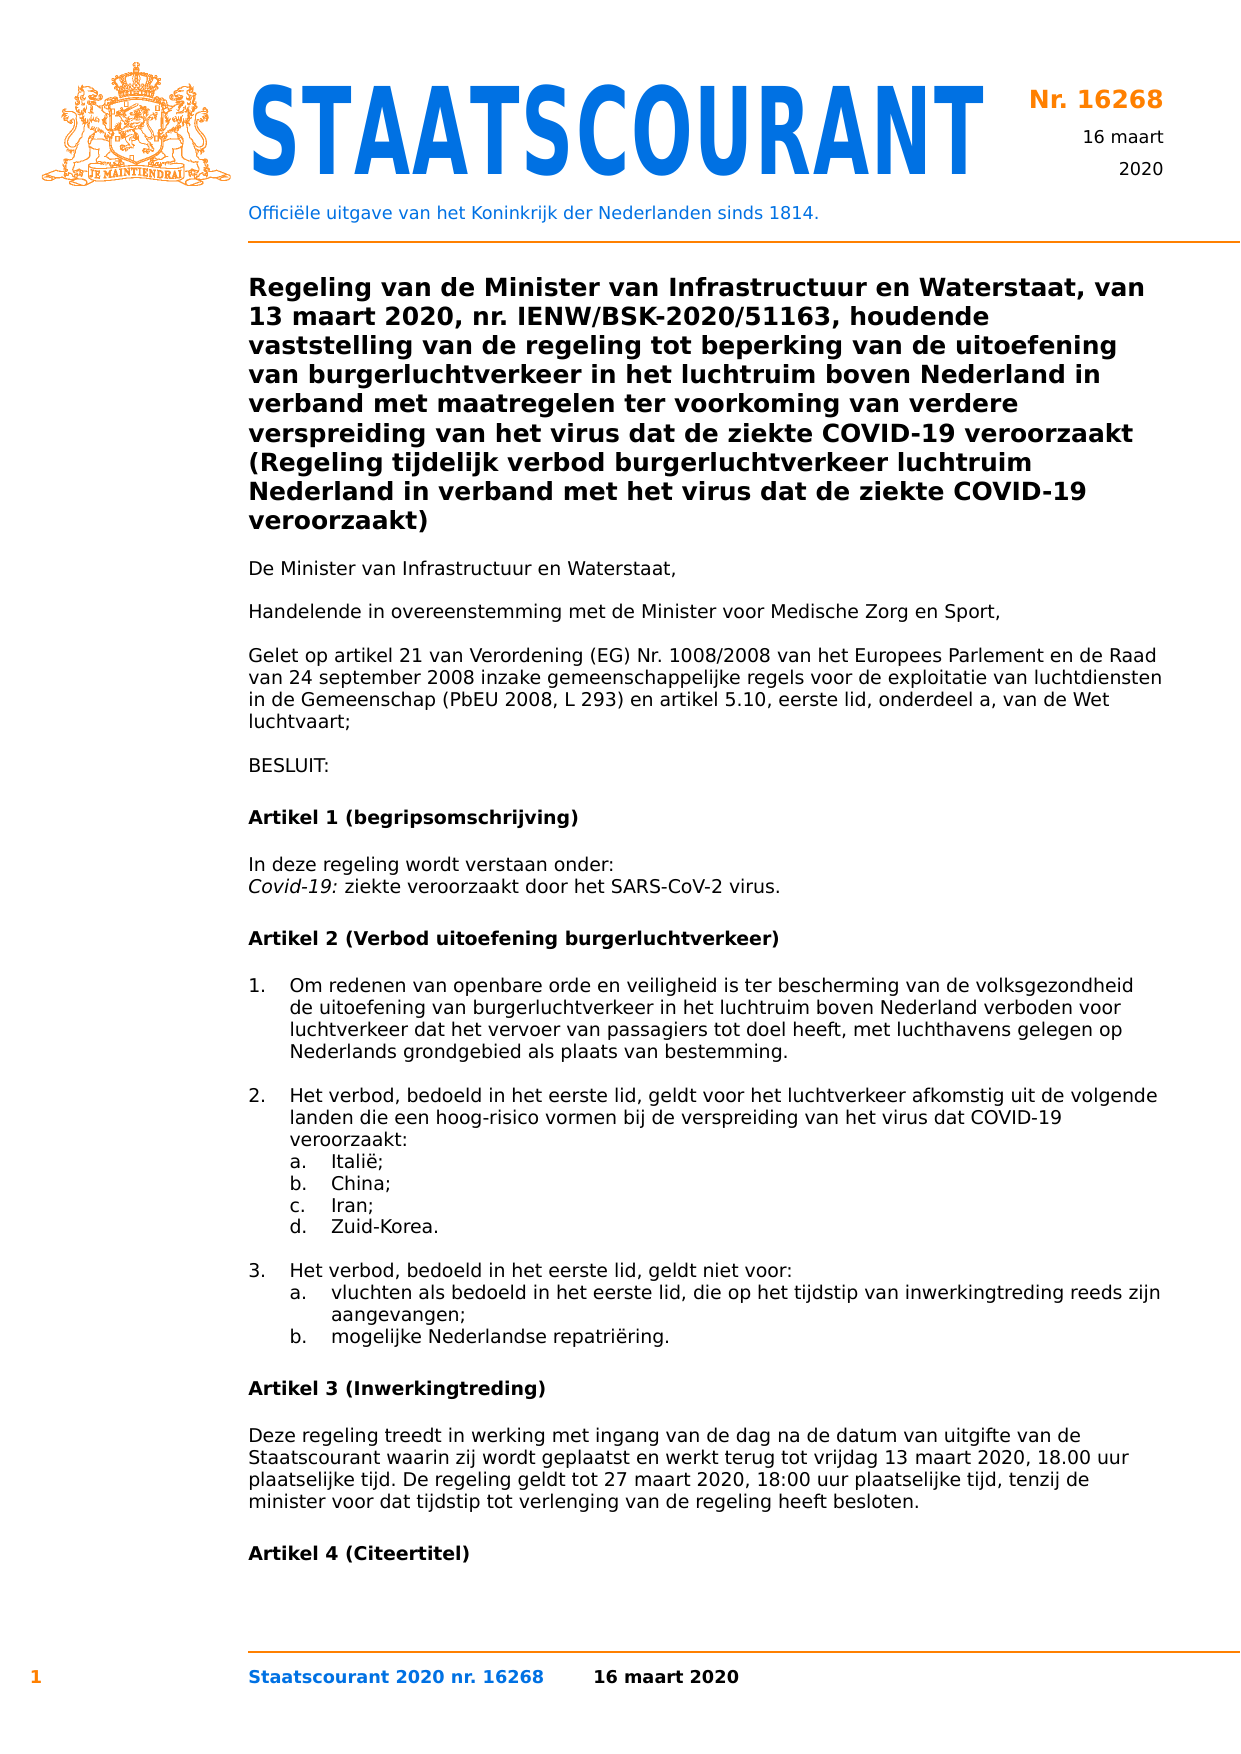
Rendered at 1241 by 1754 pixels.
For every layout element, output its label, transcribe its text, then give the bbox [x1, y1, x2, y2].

text a. Italië; [289, 1151, 1163, 1172]
text 1. Om redenen van openbare orde en veiligheid is ter bescherming van de volksgezondheid de uitoefening van burgerluchtverkeer in het luchtruim boven Nederland verboden voor luchtverkeer dat het vervoer van passagiers tot doel heeft, met luchthavens gelegen op Nederlands grondgebied als plaats van bestemming. [248, 975, 1163, 1063]
subtitle Artikel 2 (Verbod uitoefening burgerluchtverkeer) [248, 928, 1163, 950]
text c. Iran; [289, 1194, 1163, 1216]
text Gelet op artikel 21 van Verordening (EG) Nr. 1008/2008 van het Europees Parlement en de Raad van 24 september 2008 inzake gemeenschappelijke regels voor de exploitatie van luchtdiensten in de Gemeenschap (PbEU 2008, L 293) en artikel 5.10, eerste lid, onderdeel a, van de Wet luchtvaart; [248, 645, 1163, 733]
table_cell Officiële uitgave van het Koninkrijk der Nederlanden sinds 1814. [248, 203, 1240, 241]
text b. mogelijke Nederlandse repatriëring. [289, 1326, 1163, 1348]
subtitle Artikel 4 (Citeertitel) [248, 1543, 1163, 1565]
table_header Nr. 16268 [998, 62, 1240, 121]
text Deze regeling treedt in werking met ingang van de dag na de datum van uitgifte van de Staatscourant waarin zij wordt geplaatst en werkt terug tot vrijdag 13 maart 2020, 18.00 uur plaatselijke tijd. De regeling geldt tot 27 maart 2020, 18:00 uur plaatselijke tijd, tenzij de minister voor dat tijdstip tot verlenging van de regeling heeft besloten. [248, 1425, 1163, 1513]
text a. vluchten als bedoeld in het eerste lid, die op het tijdstip van inwerkingtreding reeds zijn aangevangen; [289, 1282, 1163, 1326]
text 2. Het verbod, bedoeld in het eerste lid, geldt voor het luchtverkeer afkomstig uit de volgende landen die een hoog-risico vormen bij de verspreiding van het virus dat COVID-19 veroorzaakt: [248, 1084, 1163, 1151]
text Handelende in overeenstemming met de Minister voor Medische Zorg en Sport, [248, 601, 1163, 623]
text d. Zuid-Korea. [289, 1216, 1163, 1238]
text Covid-19: ziekte veroorzaakt door het SARS-CoV-2 virus. [248, 876, 1163, 898]
subtitle Artikel 1 (begripsomschrijving) [248, 807, 1163, 829]
subtitle Artikel 3 (Inwerkingtreding) [248, 1378, 1163, 1400]
picture [41, 62, 231, 186]
table_cell 2020 [998, 153, 1240, 203]
text b. China; [289, 1172, 1163, 1194]
table_header [25, 62, 248, 241]
table_cell 16 maart [998, 121, 1240, 153]
text De Minister van Infrastructuur en Waterstaat, [248, 557, 1163, 579]
text BESLUIT: [248, 755, 1163, 777]
text In deze regeling wordt verstaan onder: [248, 854, 1163, 876]
table_header STAATSCOURANT [248, 62, 998, 203]
subtitle Regeling van de Minister van Infrastructuur en Waterstaat, van 13 maart 2020, nr. IENW/BSK-2020/51163, houdende vaststelling van de regeling tot beperking van de uitoefening van burgerluchtverkeer in het luchtruim boven Nederland in verband met maatregelen ter voorkoming van verdere verspreiding van het virus dat de ziekte COVID-19 veroorzaakt (Regeling tijdelijk verbod burgerluchtverkeer luchtruim Nederland in verband met het virus dat de ziekte COVID-19 veroorzaakt) [248, 273, 1163, 536]
text 3. Het verbod, bedoeld in het eerste lid, geldt niet voor: [248, 1260, 1163, 1282]
